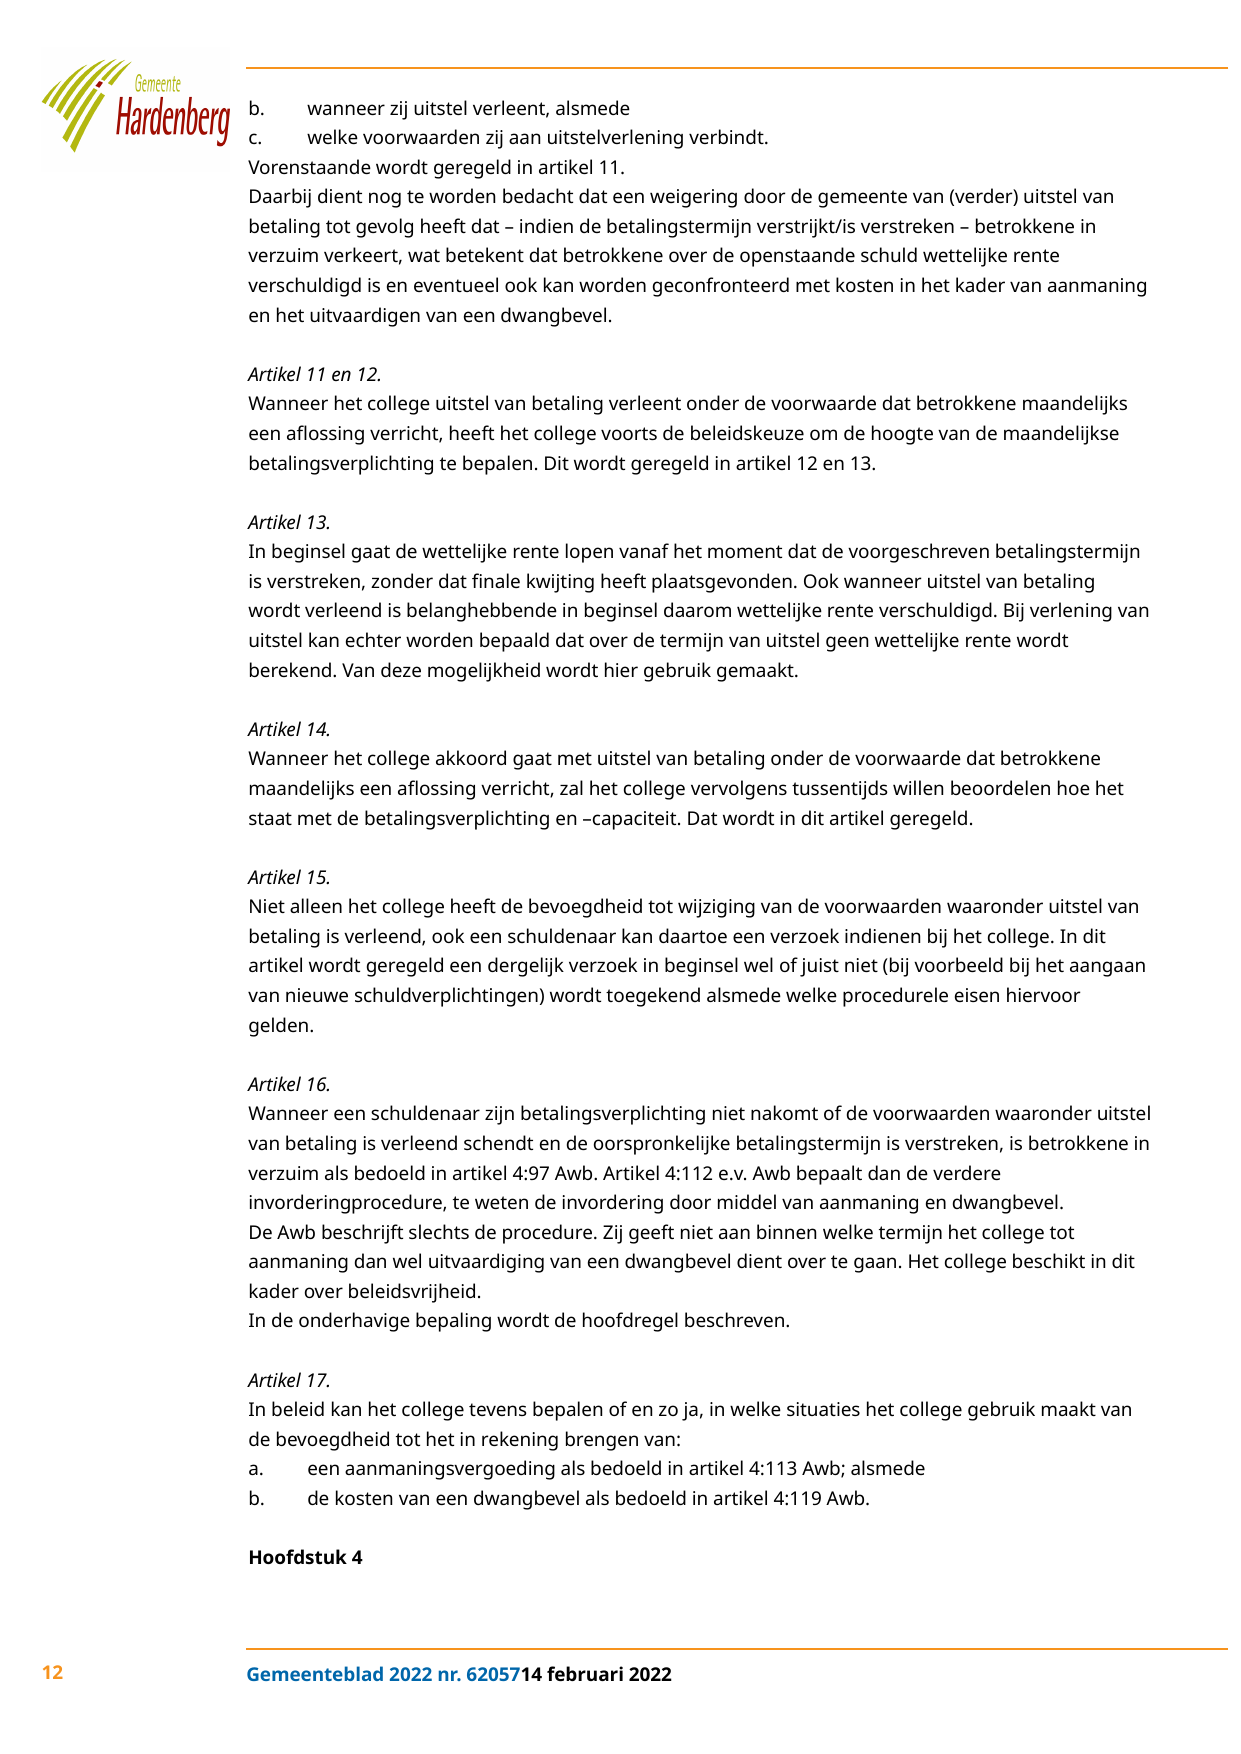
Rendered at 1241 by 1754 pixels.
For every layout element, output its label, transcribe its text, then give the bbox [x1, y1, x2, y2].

text Artikel 17. [248, 1367, 1152, 1393]
text Artikel 15. [248, 864, 1152, 890]
text Wanneer een schuldenaar zijn betalingsverplichting niet nakomt of de voorwaarden waaronder uitstel van betaling is verleend schendt en de oorspronkelijke betalingstermijn is verstreken, is betrokkene in verzuim als bedoeld in artikel 4:97 Awb. Artikel 4:112 e.v. Awb bepaalt dan de verdere invorderingprocedure, te weten de invordering door middel van aanmaning en dwangbevel. [248, 1101, 1152, 1215]
text Wanneer het college akkoord gaat met uitstel van betaling onder de voorwaarde dat betrokkene maandelijks een aflossing verricht, zal het college vervolgens tussentijds willen beoordelen hoe het staat met de betalingsverplichting en –capaciteit. Dat wordt in dit artikel geregeld. [248, 746, 1152, 831]
text Artikel 13. [248, 509, 1152, 535]
list welke voorwaarden zij aan uitstelverlening verbindt. [248, 124, 1152, 150]
list wanneer zij uitstel verleent, alsmede [248, 95, 1152, 121]
text Daarbij dient nog te worden bedacht dat een weigering door de gemeente van (verder) uitstel van betaling tot gevolg heeft dat – indien de betalingstermijn verstrijkt/is verstreken – betrokkene in verzuim verkeert, wat betekent dat betrokkene over de openstaande schuld wettelijke rente verschuldigd is en eventueel ook kan worden geconfronteerd met kosten in het kader van aanmaning en het uitvaardigen van een dwangbevel. [248, 183, 1152, 328]
picture [41, 47, 231, 172]
text Vorenstaande wordt geregeld in artikel 11. [248, 154, 1152, 180]
text De Awb beschrijft slechts de procedure. Zij geeft niet aan binnen welke termijn het college tot aanmaning dan wel uitvaardiging van een dwangbevel dient over te gaan. Het college beschikt in dit kader over beleidsvrijheid. [248, 1219, 1152, 1304]
list een aanmaningsvergoeding als bedoeld in artikel 4:113 Awb; alsmede [248, 1456, 1152, 1481]
text Niet alleen het college heeft de bevoegdheid tot wijziging van de voorwaarden waaronder uitstel van betaling is verleend, ook een schuldenaar kan daartoe een verzoek indienen bij het college. In dit artikel wordt geregeld een dergelijk verzoek in beginsel wel of juist niet (bij voorbeeld bij het aangaan van nieuwe schuldverplichtingen) wordt toegekend alsmede welke procedurele eisen hiervoor gelden. [248, 893, 1152, 1038]
text In beginsel gaat de wettelijke rente lopen vanaf het moment dat de voorgeschreven betalingstermijn is verstreken, zonder dat finale kwijting heeft plaatsgevonden. Ook wanneer uitstel van betaling wordt verleend is belanghebbende in beginsel daarom wettelijke rente verschuldigd. Bij verlening van uitstel kan echter worden bepaald dat over de termijn van uitstel geen wettelijke rente wordt berekend. Van deze mogelijkheid wordt hier gebruik gemaakt. [248, 538, 1152, 683]
text Artikel 16. [248, 1071, 1152, 1097]
text Wanneer het college uitstel van betaling verleent onder de voorwaarde dat betrokkene maandelijks een aflossing verricht, heeft het college voorts de beleidskeuze om de hoogte van de maandelijkse betalingsverplichting te bepalen. Dit wordt geregeld in artikel 12 en 13. [248, 391, 1152, 476]
text Artikel 11 en 12. [248, 361, 1152, 387]
text Artikel 14. [248, 716, 1152, 742]
list de kosten van een dwangbevel als bedoeld in artikel 4:119 Awb. [248, 1485, 1152, 1511]
text Hoofdstuk 4 [248, 1544, 1152, 1570]
text In de onderhavige bepaling wordt de hoofdregel beschreven. [248, 1308, 1152, 1333]
text In beleid kan het college tevens bepalen of en zo ja, in welke situaties het college gebruik maakt van de bevoegdheid tot het in rekening brengen van: [248, 1396, 1152, 1452]
